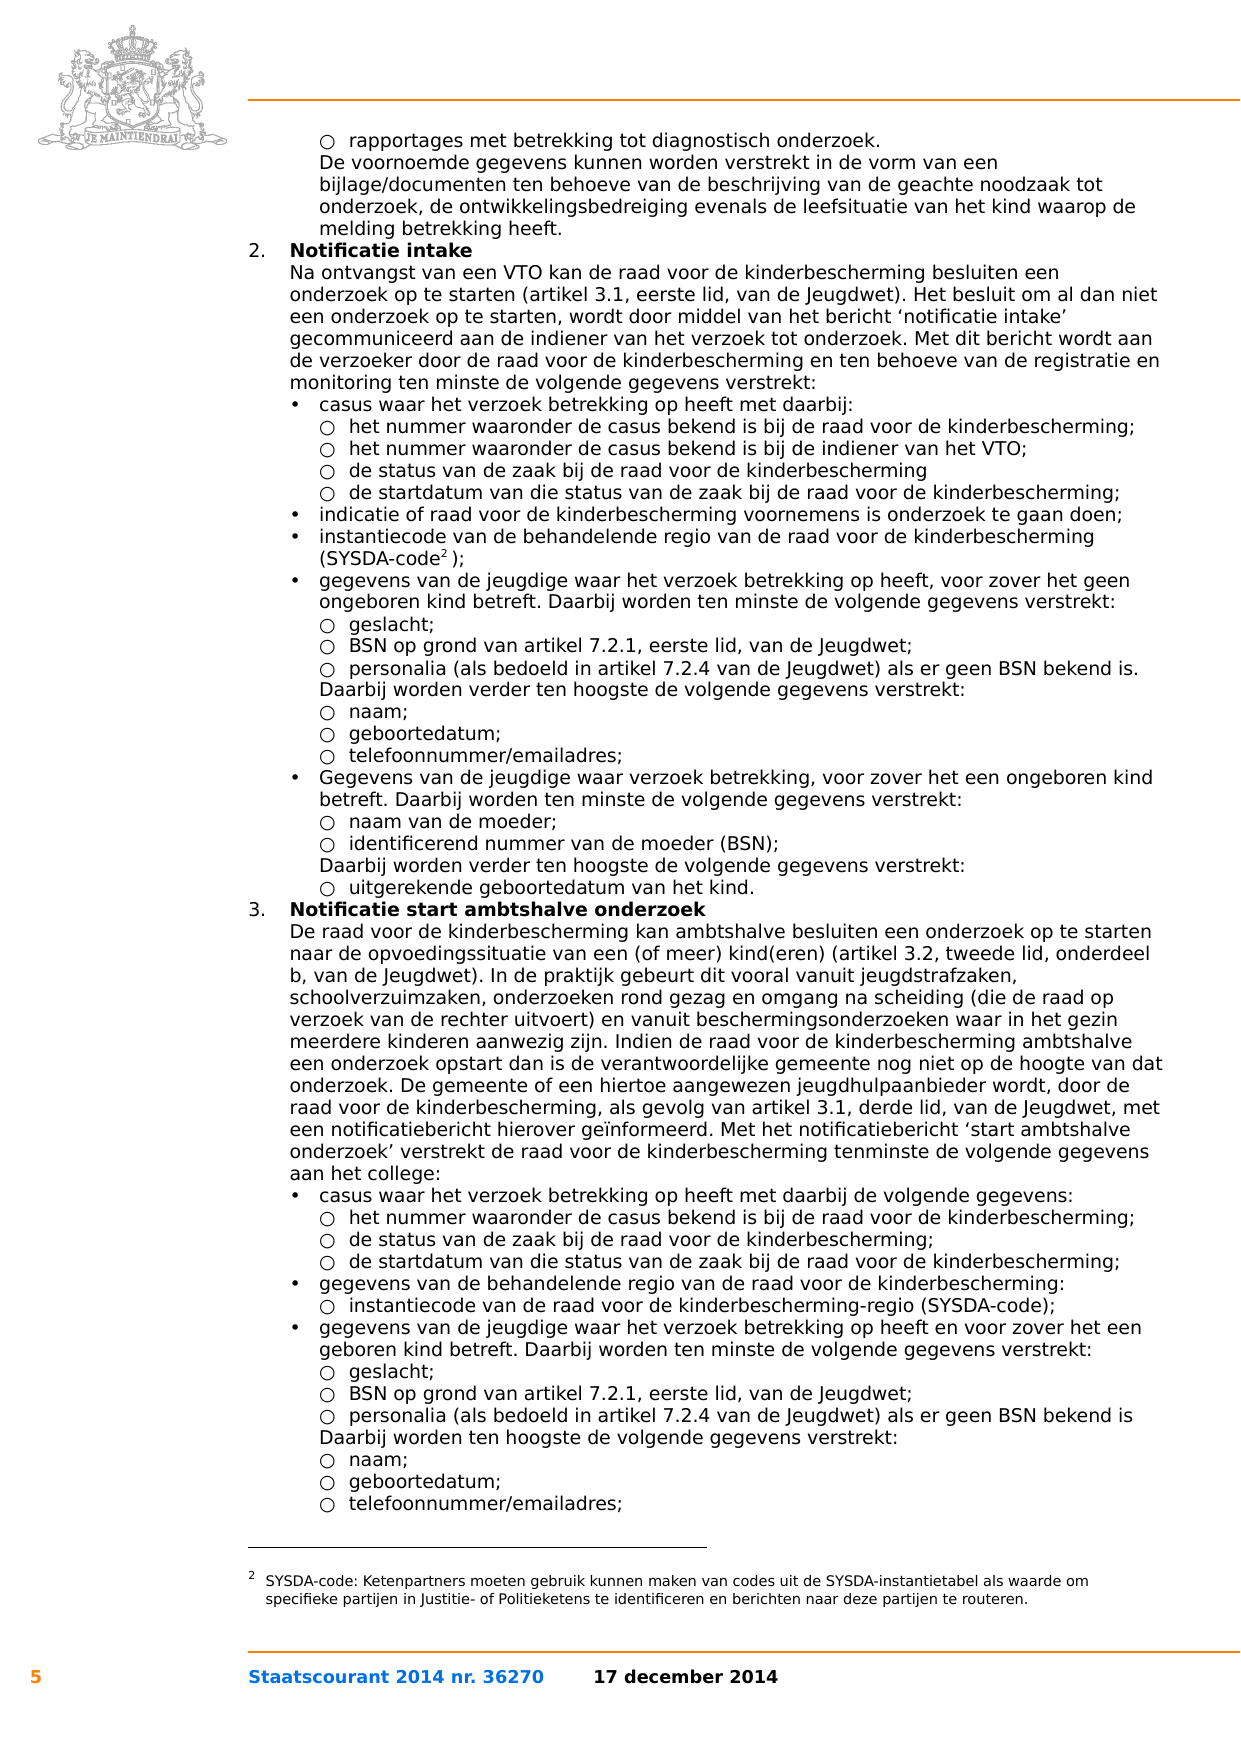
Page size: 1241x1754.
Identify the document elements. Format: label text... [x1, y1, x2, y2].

text ○ de status van de zaak bij de raad voor de kinderbescherming [319, 459, 1163, 482]
text Daarbij worden verder ten hoogste de volgende gegevens verstrekt: [319, 855, 1163, 877]
text ○ personalia (als bedoeld in artikel 7.2.4 van de Jeugdwet) als er geen BSN bekend is [319, 1405, 1163, 1427]
text • casus waar het verzoek betrekking op heeft met daarbij de volgende gegevens: [289, 1185, 1163, 1207]
text De raad voor de kinderbescherming kan ambtshalve besluiten een onderzoek op te starten naar de opvoedingssituatie van een (of meer) kind(eren) (artikel 3.2, tweede lid, onderdeel b, van de Jeugdwet). In de praktijk gebeurt dit vooral vanuit jeugdstrafzaken, schoolverzuimzaken, onderzoeken rond gezag en omgang na scheiding (die de raad op verzoek van de rechter uitvoert) en vanuit beschermingsonderzoeken waar in het gezin meerdere kinderen aanwezig zijn. Indien de raad voor de kinderbescherming ambtshalve een onderzoek opstart dan is de verantwoordelijke gemeente nog niet op de hoogte van dat onderzoek. De gemeente of een hiertoe aangewezen jeugdhulpaanbieder wordt, door de raad voor de kinderbescherming, als gevolg van artikel 3.1, derde lid, van de Jeugdwet, met een notificatiebericht hierover geïnformeerd. Met het notificatiebericht ‘start ambtshalve onderzoek’ verstrekt de raad voor de kinderbescherming tenminste de volgende gegevens aan het college: [289, 921, 1163, 1185]
text ○ identificerend nummer van de moeder (BSN); [319, 833, 1163, 855]
text SYSDA-code: Ketenpartners moeten gebruik kunnen maken van codes uit de SYSDA-instantietabel als waarde om specifieke partijen in Justitie- of Politieketens te identificeren en berichten naar deze partijen te routeren. [248, 1569, 1163, 1608]
text De voornoemde gegevens kunnen worden verstrekt in de vorm van een bijlage/documenten ten behoeve van de beschrijving van de geachte noodzaak tot onderzoek, de ontwikkelingsbedreiging evenals de leefsituatie van het kind waarop de melding betrekking heeft. [319, 152, 1163, 240]
text 2. Notificatie intake [248, 240, 1163, 262]
text ○ uitgerekende geboortedatum van het kind. [319, 877, 1163, 899]
text ○ BSN op grond van artikel 7.2.1, eerste lid, van de Jeugdwet; [319, 1383, 1163, 1405]
text ○ naam van de moeder; [319, 811, 1163, 833]
text ○ telefoonnummer/emailadres; [319, 745, 1163, 767]
text ○ geboortedatum; [319, 1471, 1163, 1493]
text ○ personalia (als bedoeld in artikel 7.2.4 van de Jeugdwet) als er geen BSN bekend is. [319, 657, 1163, 679]
text • gegevens van de jeugdige waar het verzoek betrekking op heeft, voor zover het geen ongeboren kind betreft. Daarbij worden ten minste de volgende gegevens verstrekt: [289, 569, 1163, 613]
text ○ de startdatum van die status van de zaak bij de raad voor de kinderbescherming; [319, 1251, 1163, 1273]
text ○ telefoonnummer/emailadres; [319, 1493, 1163, 1514]
text • Gegevens van de jeugdige waar verzoek betrekking, voor zover het een ongeboren kind betreft. Daarbij worden ten minste de volgende gegevens verstrekt: [289, 767, 1163, 811]
text 3. Notificatie start ambtshalve onderzoek [248, 899, 1163, 921]
text ○ naam; [319, 1449, 1163, 1471]
text ○ geboortedatum; [319, 723, 1163, 745]
text ○ het nummer waaronder de casus bekend is bij de raad voor de kinderbescherming; [319, 1207, 1163, 1229]
text ○ het nummer waaronder de casus bekend is bij de raad voor de kinderbescherming; [319, 416, 1163, 438]
text • gegevens van de behandelende regio van de raad voor de kinderbescherming: [289, 1273, 1163, 1295]
text Daarbij worden ten hoogste de volgende gegevens verstrekt: [319, 1427, 1163, 1449]
text Na ontvangst van een VTO kan de raad voor de kinderbescherming besluiten een onderzoek op te starten (artikel 3.1, eerste lid, van de Jeugdwet). Het besluit om al dan niet een onderzoek op te starten, wordt door middel van het bericht ‘notificatie intake’ gecommuniceerd aan de indiener van het verzoek tot onderzoek. Met dit bericht wordt aan de verzoeker door de raad voor de kinderbescherming en ten behoeve van de registratie en monitoring ten minste de volgende gegevens verstrekt: [289, 262, 1163, 394]
text • indicatie of raad voor de kinderbescherming voornemens is onderzoek te gaan doen; [289, 503, 1163, 526]
text • instantiecode van de behandelende regio van de raad voor de kinderbescherming (SYSDA-code); [289, 526, 1163, 569]
text ○ geslacht; [319, 613, 1163, 635]
text ○ instantiecode van de raad voor de kinderbescherming-regio (SYSDA-code); [319, 1295, 1163, 1317]
text ○ rapportages met betrekking tot diagnostisch onderzoek. [319, 130, 1163, 152]
text • gegevens van de jeugdige waar het verzoek betrekking op heeft en voor zover het een geboren kind betreft. Daarbij worden ten minste de volgende gegevens verstrekt: [289, 1317, 1163, 1361]
text ○ de status van de zaak bij de raad voor de kinderbescherming; [319, 1229, 1163, 1251]
text ○ het nummer waaronder de casus bekend is bij de indiener van het VTO; [319, 438, 1163, 459]
picture [38, 25, 227, 150]
text • casus waar het verzoek betrekking op heeft met daarbij: [289, 394, 1163, 416]
text ○ geslacht; [319, 1361, 1163, 1383]
text Daarbij worden verder ten hoogste de volgende gegevens verstrekt: [319, 679, 1163, 701]
text ○ de startdatum van die status van de zaak bij de raad voor de kinderbescherming; [319, 482, 1163, 503]
text ○ BSN op grond van artikel 7.2.1, eerste lid, van de Jeugdwet; [319, 635, 1163, 657]
text ○ naam; [319, 701, 1163, 723]
